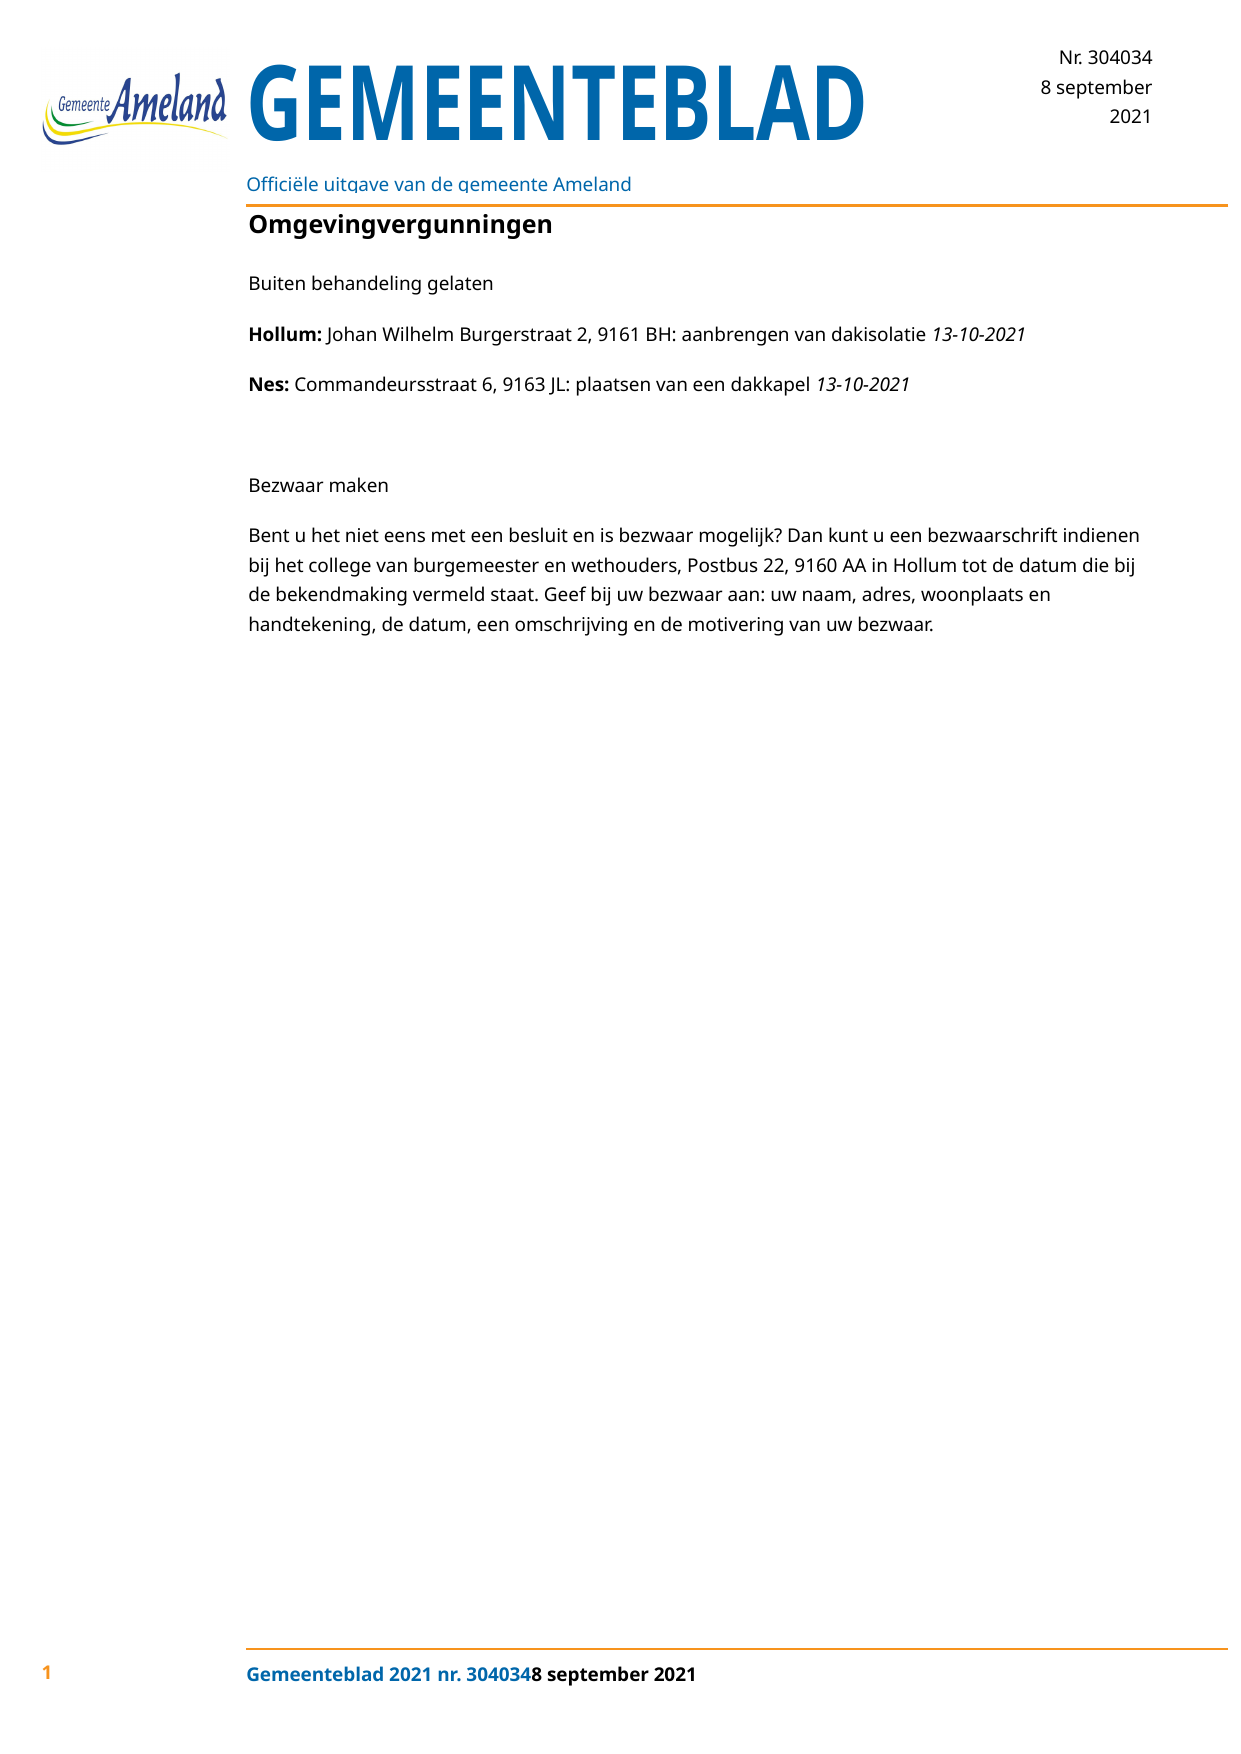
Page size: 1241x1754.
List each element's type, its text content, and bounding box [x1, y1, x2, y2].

text Bezwaar maken [248, 472, 1152, 498]
text Buiten behandeling gelaten [248, 270, 1152, 296]
text Omgevingvergunningen [248, 207, 1152, 241]
text Hollum: Johan Wilhelm Burgerstraat 2, 9161 BH: aanbrengen van dakisolatie 13-10-2021 [248, 321, 1152, 346]
text Nes: Commandeursstraat 6, 9163 JL: plaatsen van een dakkapel 13-10-2021 [248, 371, 1152, 397]
picture [41, 47, 231, 172]
text Bent u het niet eens met een besluit en is bezwaar mogelijk? Dan kunt u een bezwaarschrift indienen bij het college van burgemeester en wethouders, Postbus 22, 9160 AA in Hollum tot de datum die bij de bekendmaking vermeld staat. Geef bij uw bezwaar aan: uw naam, adres, woonplaats en handtekening, de datum, een omschrijving en de motivering van uw bezwaar. [248, 522, 1152, 637]
